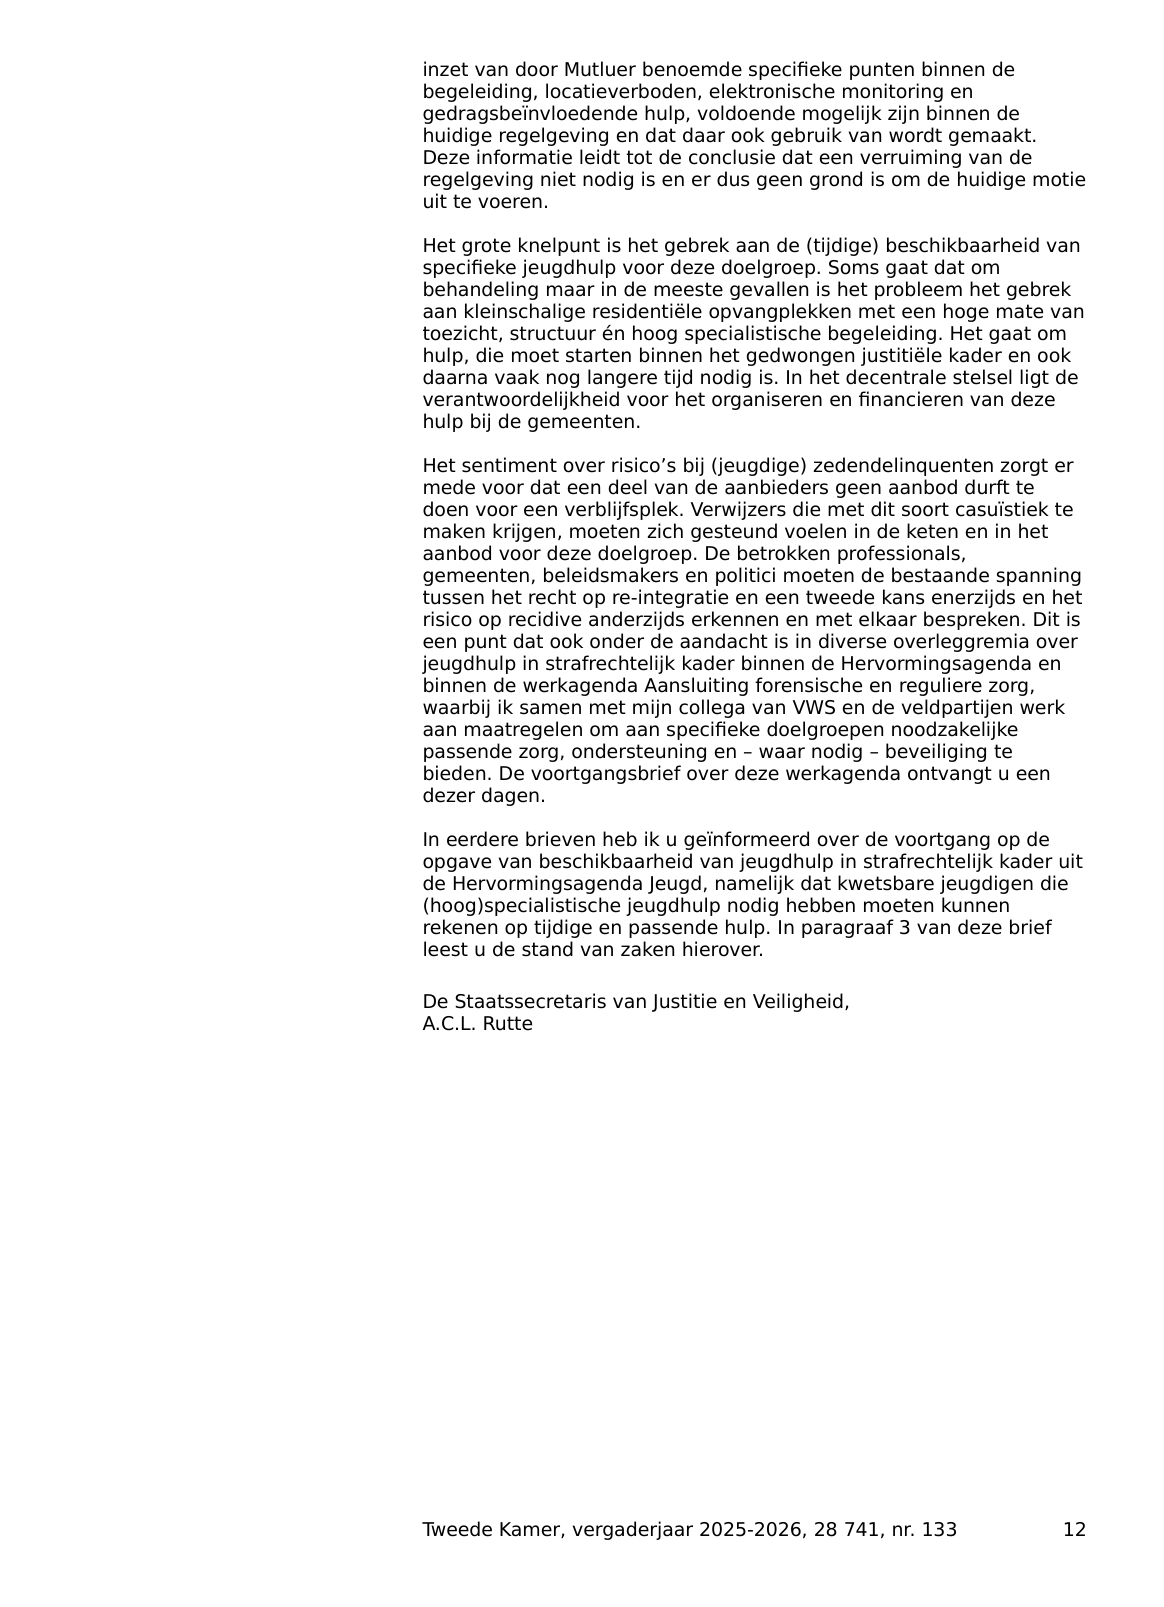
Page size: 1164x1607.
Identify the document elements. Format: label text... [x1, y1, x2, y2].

text Het grote knelpunt is het gebrek aan de (tijdige) beschikbaarheid van specifieke jeugdhulp voor deze doelgroep. Soms gaat dat om behandeling maar in de meeste gevallen is het probleem het gebrek aan kleinschalige residentiële opvangplekken met een hoge mate van toezicht, structuur én hoog specialistische begeleiding. Het gaat om hulp, die moet starten binnen het gedwongen justitiële kader en ook daarna vaak nog langere tijd nodig is. In het decentrale stelsel ligt de verantwoordelijkheid voor het organiseren en financieren van deze hulp bij de gemeenten. [422, 235, 1087, 433]
text Het sentiment over risico’s bij (jeugdige) zedendelinquenten zorgt er mede voor dat een deel van de aanbieders geen aanbod durft te doen voor een verblijfsplek. Verwijzers die met dit soort casuïstiek te maken krijgen, moeten zich gesteund voelen in de keten en in het aanbod voor deze doelgroep. De betrokken professionals, gemeenten, beleidsmakers en politici moeten de bestaande spanning tussen het recht op re-integratie en een tweede kans enerzijds en het risico op recidive anderzijds erkennen en met elkaar bespreken. Dit is een punt dat ook onder de aandacht is in diverse overleggremia over jeugdhulp in strafrechtelijk kader binnen de Hervormingsagenda en binnen de werkagenda Aansluiting forensische en reguliere zorg, waarbij ik samen met mijn collega van VWS en de veldpartijen werk aan maatregelen om aan specifieke doelgroepen noodzakelijke passende zorg, ondersteuning en – waar nodig – beveiliging te bieden. De voortgangsbrief over deze werkagenda ontvangt u een dezer dagen. [422, 455, 1087, 807]
text inzet van door Mutluer benoemde specifieke punten binnen de begeleiding, locatieverboden, elektronische monitoring en gedragsbeïnvloedende hulp, voldoende mogelijk zijn binnen de huidige regelgeving en dat daar ook gebruik van wordt gemaakt. Deze informatie leidt tot de conclusie dat een verruiming van de regelgeving niet nodig is en er dus geen grond is om de huidige motie uit te voeren. [422, 59, 1087, 213]
text De Staatssecretaris van Justitie en Veiligheid, A.C.L. Rutte [422, 991, 1087, 1035]
text In eerdere brieven heb ik u geïnformeerd over de voortgang op de opgave van beschikbaarheid van jeugdhulp in strafrechtelijk kader uit de Hervormingsagenda Jeugd, namelijk dat kwetsbare jeugdigen die (hoog)specialistische jeugdhulp nodig hebben moeten kunnen rekenen op tijdige en passende hulp. In paragraaf 3 van deze brief leest u de stand van zaken hierover. [422, 829, 1087, 961]
